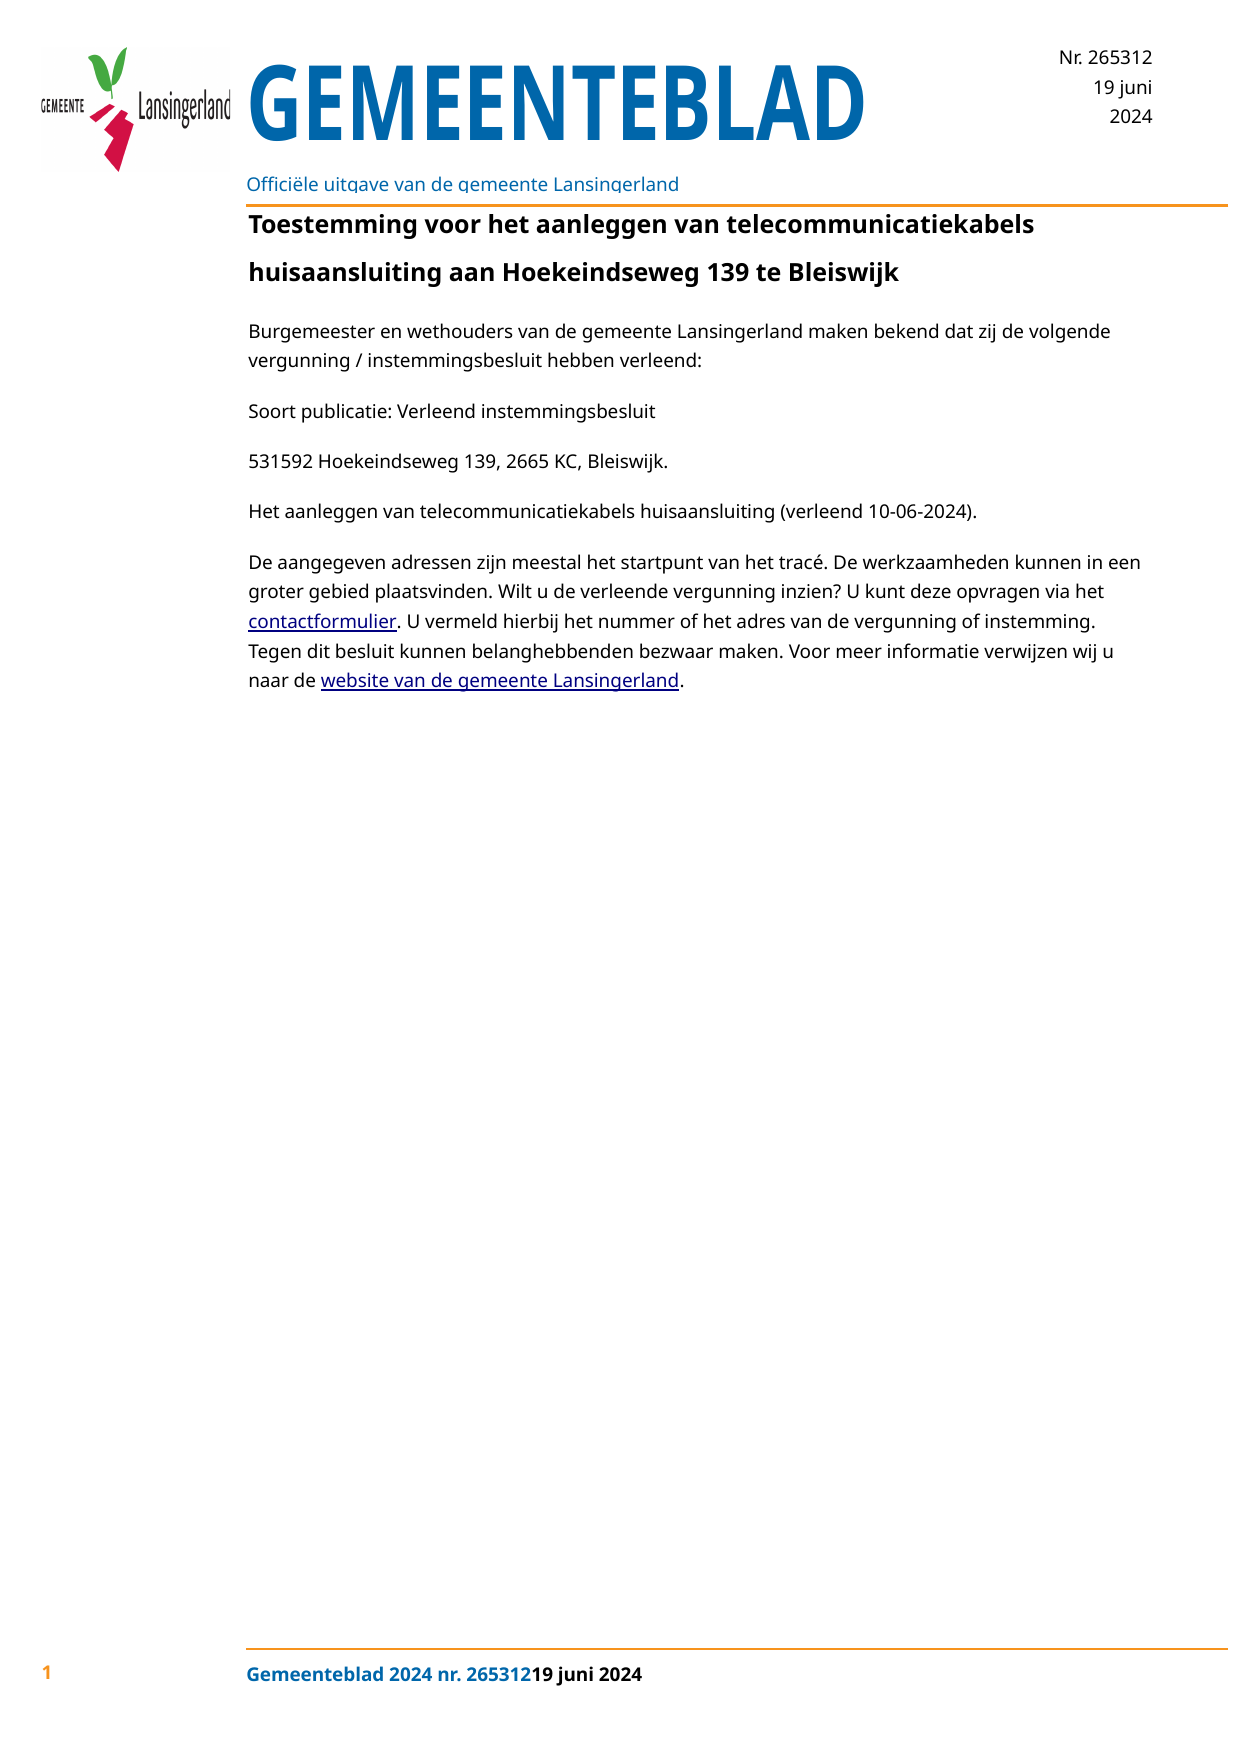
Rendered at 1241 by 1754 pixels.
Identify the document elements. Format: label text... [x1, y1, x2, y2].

text Soort publicatie: Verleend instemmingsbesluit [248, 398, 1152, 424]
picture [41, 47, 231, 172]
text De aangegeven adressen zijn meestal het startpunt van het tracé. De werkzaamheden kunnen in een groter gebied plaatsvinden. Wilt u de verleende vergunning inzien? U kunt deze opvragen via het contactformulier. U vermeld hierbij het nummer of het adres van de vergunning of instemming. Tegen dit besluit kunnen belanghebbenden bezwaar maken. Voor meer informatie verwijzen wij u naar de website van de gemeente Lansingerland. [248, 549, 1152, 693]
text Toestemming voor het aanleggen van telecommunicatiekabels huisaansluiting aan Hoekeindseweg 139 te Bleiswijk [248, 207, 1152, 288]
text 531592 Hoekeindseweg 139, 2665 KC, Bleiswijk. [248, 448, 1152, 474]
text Het aanleggen van telecommunicatiekabels huisaansluiting (verleend 10-06-2024). [248, 499, 1152, 524]
text Burgemeester en wethouders van de gemeente Lansingerland maken bekend dat zij de volgende vergunning / instemmingsbesluit hebben verleend: [248, 318, 1152, 373]
